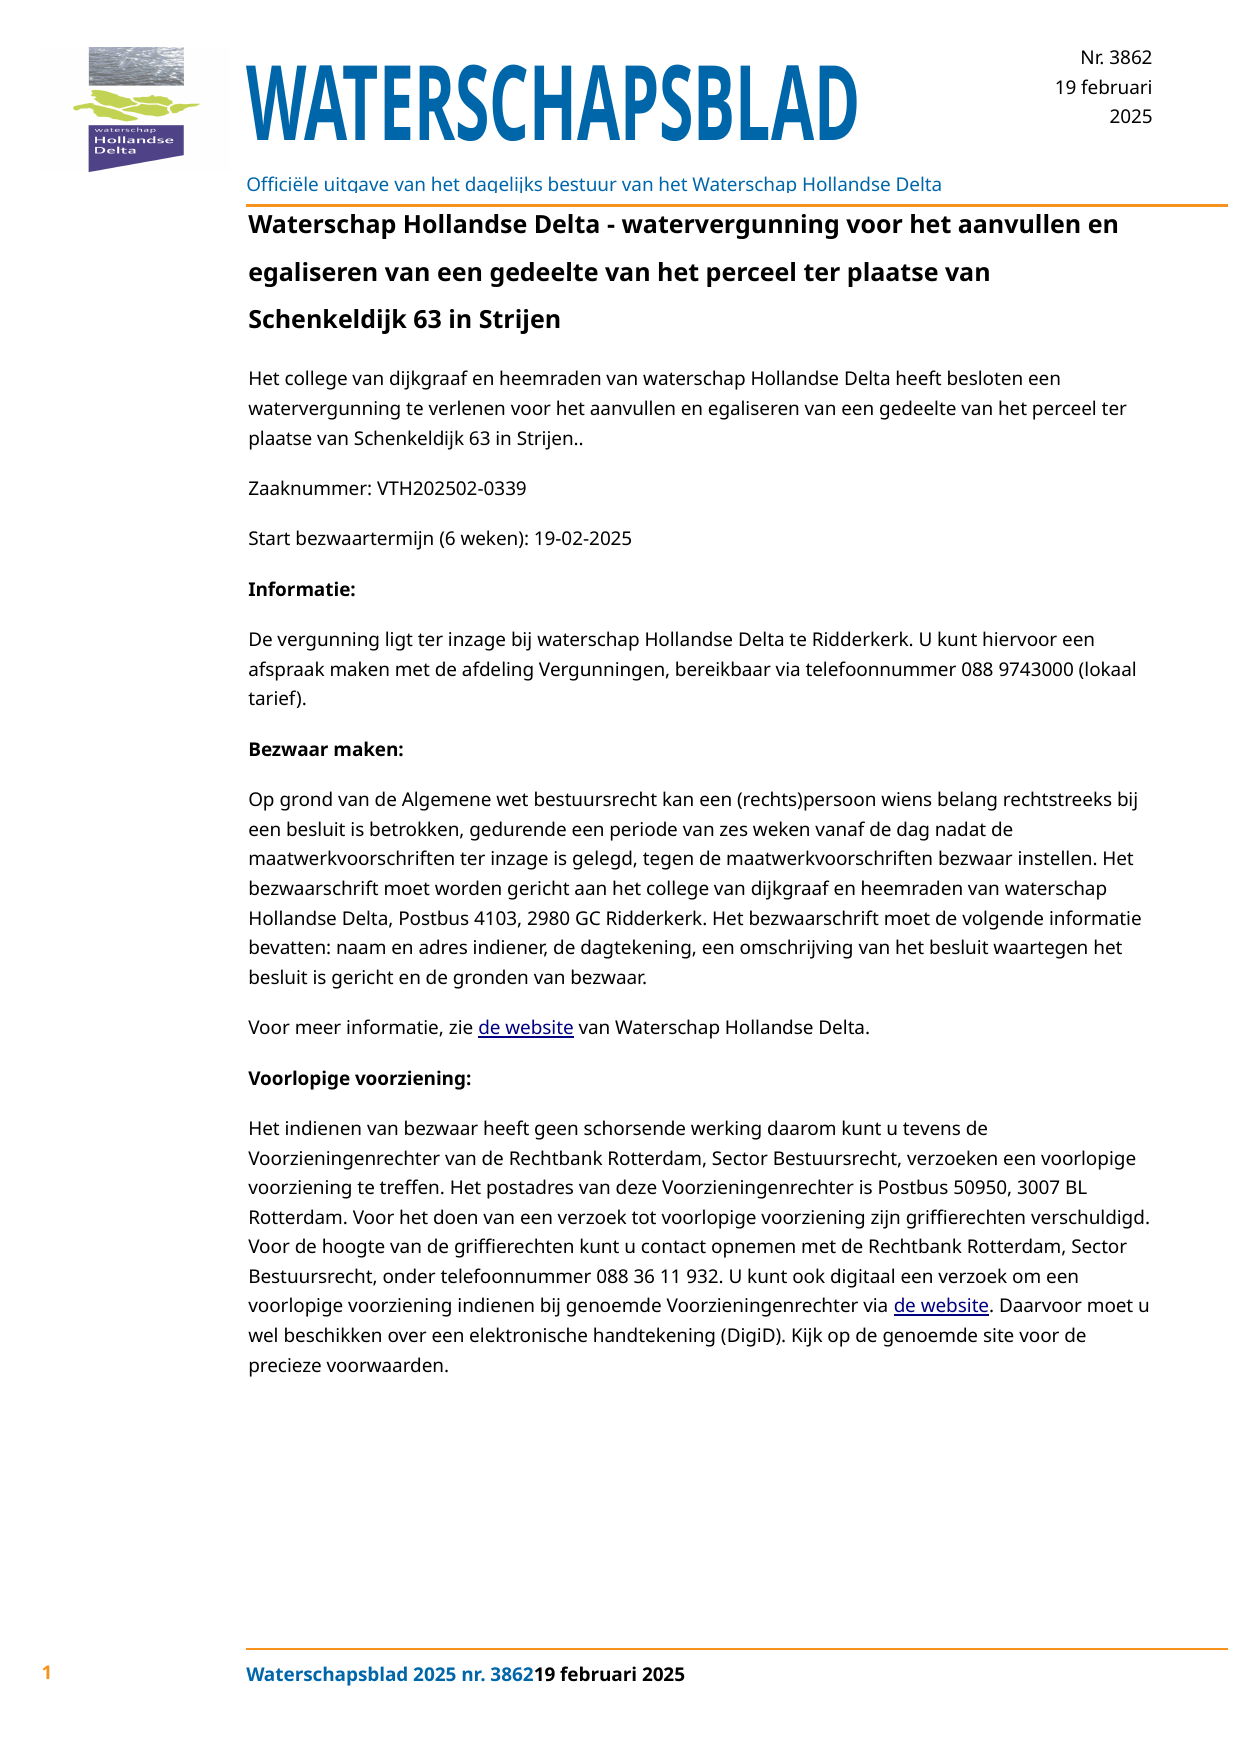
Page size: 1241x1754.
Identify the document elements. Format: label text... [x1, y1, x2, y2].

text Informatie: [248, 576, 1152, 602]
text Waterschap Hollandse Delta - watervergunning voor het aanvullen en egaliseren van een gedeelte van het perceel ter plaatse van Schenkeldijk 63 in Strijen [248, 207, 1152, 336]
picture [41, 47, 231, 172]
text Op grond van de Algemene wet bestuursrecht kan een (rechts)persoon wiens belang rechtstreeks bij een besluit is betrokken, gedurende een periode van zes weken vanaf de dag nadat de maatwerkvoorschriften ter inzage is gelegd, tegen de maatwerkvoorschriften bezwaar instellen. Het bezwaarschrift moet worden gericht aan het college van dijkgraaf en heemraden van waterschap Hollandse Delta, Postbus 4103, 2980 GC Ridderkerk. Het bezwaarschrift moet de volgende informatie bevatten: naam en adres indiener, de dagtekening, een omschrijving van het besluit waartegen het besluit is gericht en de gronden van bezwaar. [248, 786, 1152, 989]
text Zaaknummer: VTH202502-0339 [248, 475, 1152, 501]
text Voorlopige voorziening: [248, 1065, 1152, 1090]
text De vergunning ligt ter inzage bij waterschap Hollandse Delta te Ridderkerk. U kunt hiervoor een afspraak maken met de afdeling Vergunningen, bereikbaar via telefoonnummer 088 9743000 (lokaal tarief). [248, 626, 1152, 711]
text Voor meer informatie, zie de website van Waterschap Hollandse Delta. [248, 1014, 1152, 1040]
text Start bezwaartermijn (6 weken): 19-02-2025 [248, 526, 1152, 551]
text Bezwaar maken: [248, 736, 1152, 762]
text Het college van dijkgraaf en heemraden van waterschap Hollandse Delta heeft besloten een watervergunning te verlenen voor het aanvullen en egaliseren van een gedeelte van het perceel ter plaatse van Schenkeldijk 63 in Strijen.. [248, 366, 1152, 450]
text Het indienen van bezwaar heeft geen schorsende werking daarom kunt u tevens de Voorzieningenrechter van de Rechtbank Rotterdam, Sector Bestuursrecht, verzoeken een voorlopige voorziening te treffen. Het postadres van deze Voorzieningenrechter is Postbus 50950, 3007 BL Rotterdam. Voor het doen van een verzoek tot voorlopige voorziening zijn griffierechten verschuldigd. Voor de hoogte van de griffierechten kunt u contact opnemen met de Rechtbank Rotterdam, Sector Bestuursrecht, onder telefoonnummer 088 36 11 932. U kunt ook digitaal een verzoek om een voorlopige voorziening indienen bij genoemde Voorzieningenrechter via de website. Daarvoor moet u wel beschikken over een elektronische handtekening (DigiD). Kijk op de genoemde site voor de precieze voorwaarden. [248, 1115, 1152, 1377]
